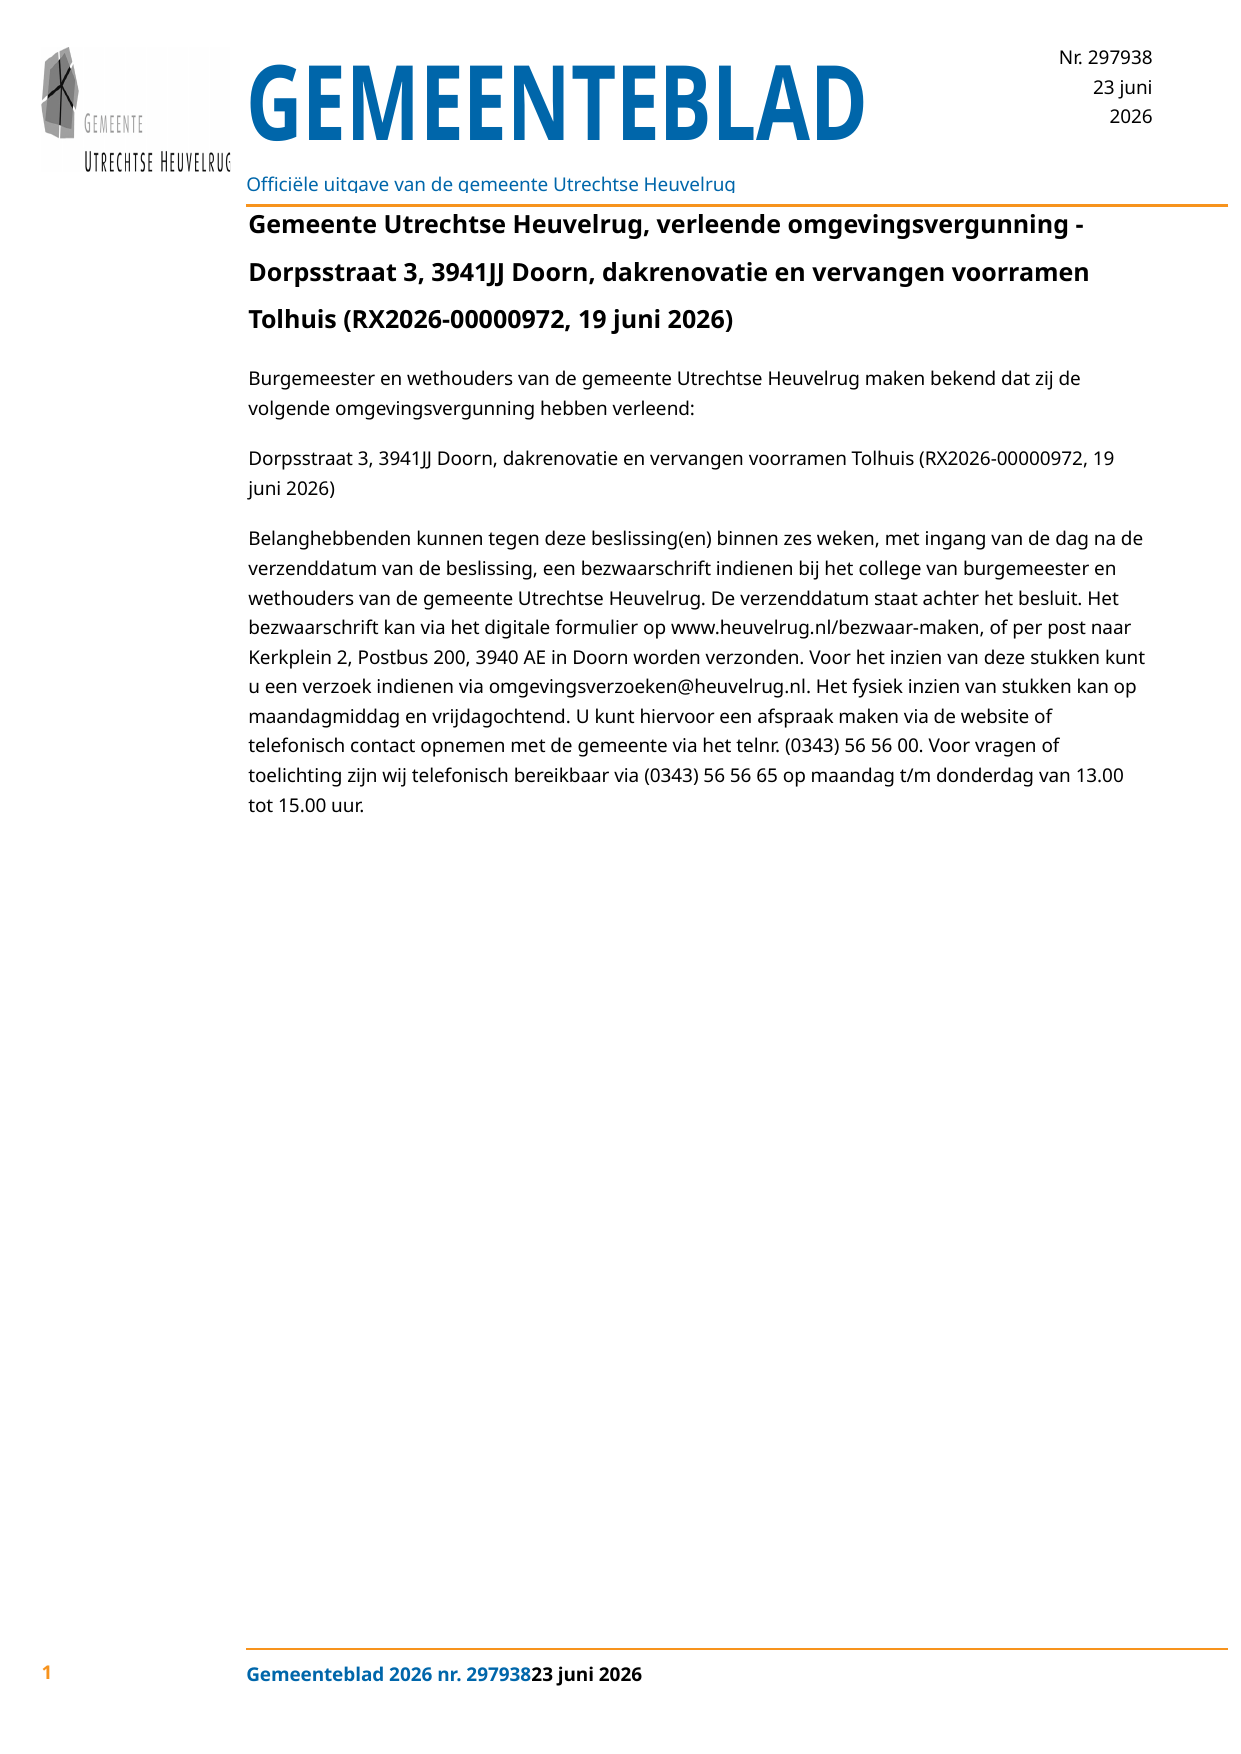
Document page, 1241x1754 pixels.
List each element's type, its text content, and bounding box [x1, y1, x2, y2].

text Belanghebbenden kunnen tegen deze beslissing(en) binnen zes weken, met ingang van de dag na de verzenddatum van de beslissing, een bezwaarschrift indienen bij het college van burgemeester en wethouders van de gemeente Utrechtse Heuvelrug. De verzenddatum staat achter het besluit. Het bezwaarschrift kan via het digitale formulier op www.heuvelrug.nl/bezwaar-maken, of per post naar Kerkplein 2, Postbus 200, 3940 AE in Doorn worden verzonden. Voor het inzien van deze stukken kunt u een verzoek indienen via omgevingsverzoeken@heuvelrug.nl. Het fysiek inzien van stukken kan op maandagmiddag en vrijdagochtend. U kunt hiervoor een afspraak maken via de website of telefonisch contact opnemen met de gemeente via het telnr. (0343) 56 56 00. Voor vragen of toelichting zijn wij telefonisch bereikbaar via (0343) 56 56 65 op maandag t/m donderdag van 13.00 tot 15.00 uur. [248, 526, 1152, 817]
text Gemeente Utrechtse Heuvelrug, verleende omgevingsvergunning - Dorpsstraat 3, 3941JJ Doorn, dakrenovatie en vervangen voorramen Tolhuis (RX2026-00000972, 19 juni 2026) [248, 207, 1152, 336]
text Dorpsstraat 3, 3941JJ Doorn, dakrenovatie en vervangen voorramen Tolhuis (RX2026-00000972, 19 juni 2026) [248, 446, 1152, 501]
picture [41, 47, 231, 172]
text Burgemeester en wethouders van de gemeente Utrechtse Heuvelrug maken bekend dat zij de volgende omgevingsvergunning hebben verleend: [248, 366, 1152, 421]
